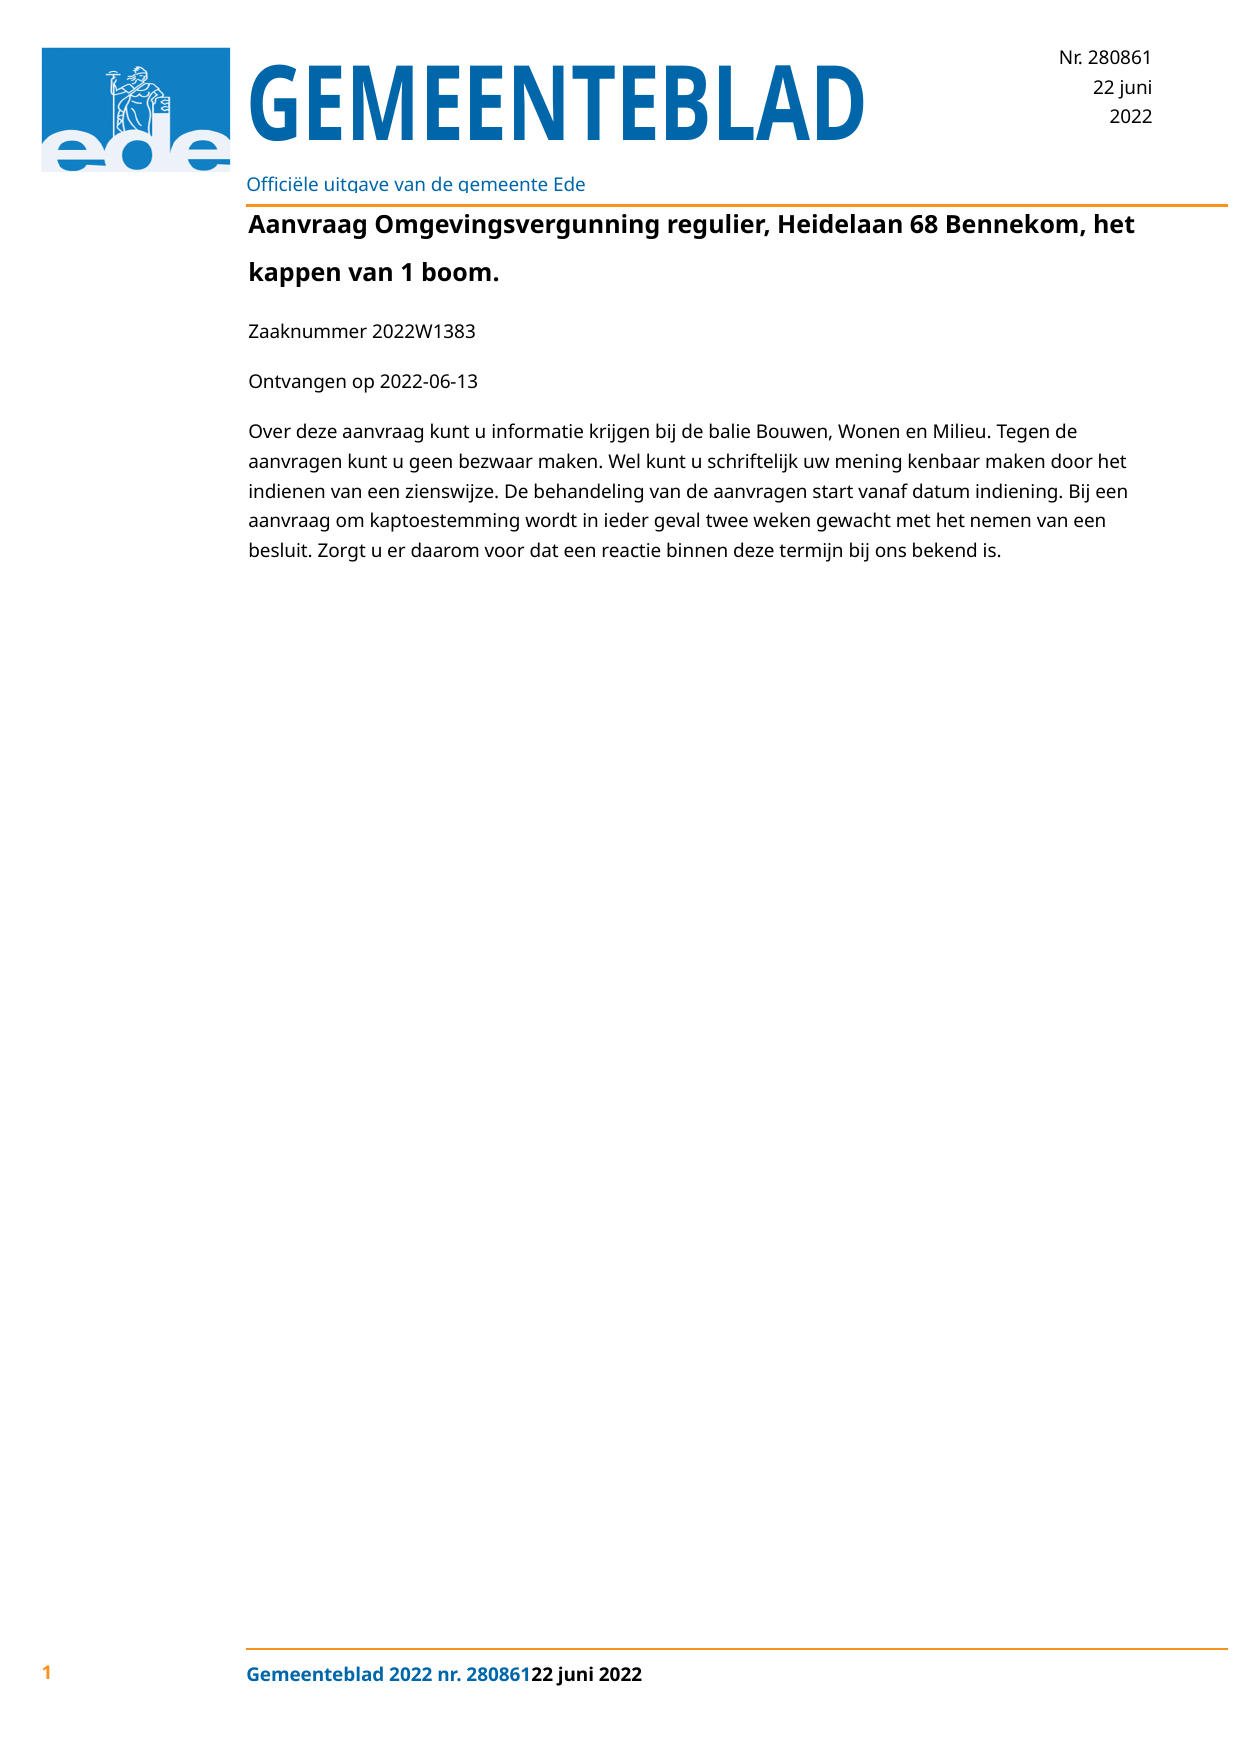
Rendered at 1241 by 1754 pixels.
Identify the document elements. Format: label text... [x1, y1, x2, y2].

text Over deze aanvraag kunt u informatie krijgen bij de balie Bouwen, Wonen en Milieu. Tegen de aanvragen kunt u geen bezwaar maken. Wel kunt u schriftelijk uw mening kenbaar maken door het indienen van een zienswijze. De behandeling van de aanvragen start vanaf datum indiening. Bij een aanvraag om kaptoestemming wordt in ieder geval twee weken gewacht met het nemen van een besluit. Zorgt u er daarom voor dat een reactie binnen deze termijn bij ons bekend is. [248, 419, 1152, 563]
text Ontvangen op 2022-06-13 [248, 368, 1152, 394]
text Aanvraag Omgevingsvergunning regulier, Heidelaan 68 Bennekom, het kappen van 1 boom. [248, 207, 1152, 288]
text Zaaknummer 2022W1383 [248, 318, 1152, 344]
picture [41, 47, 231, 172]
